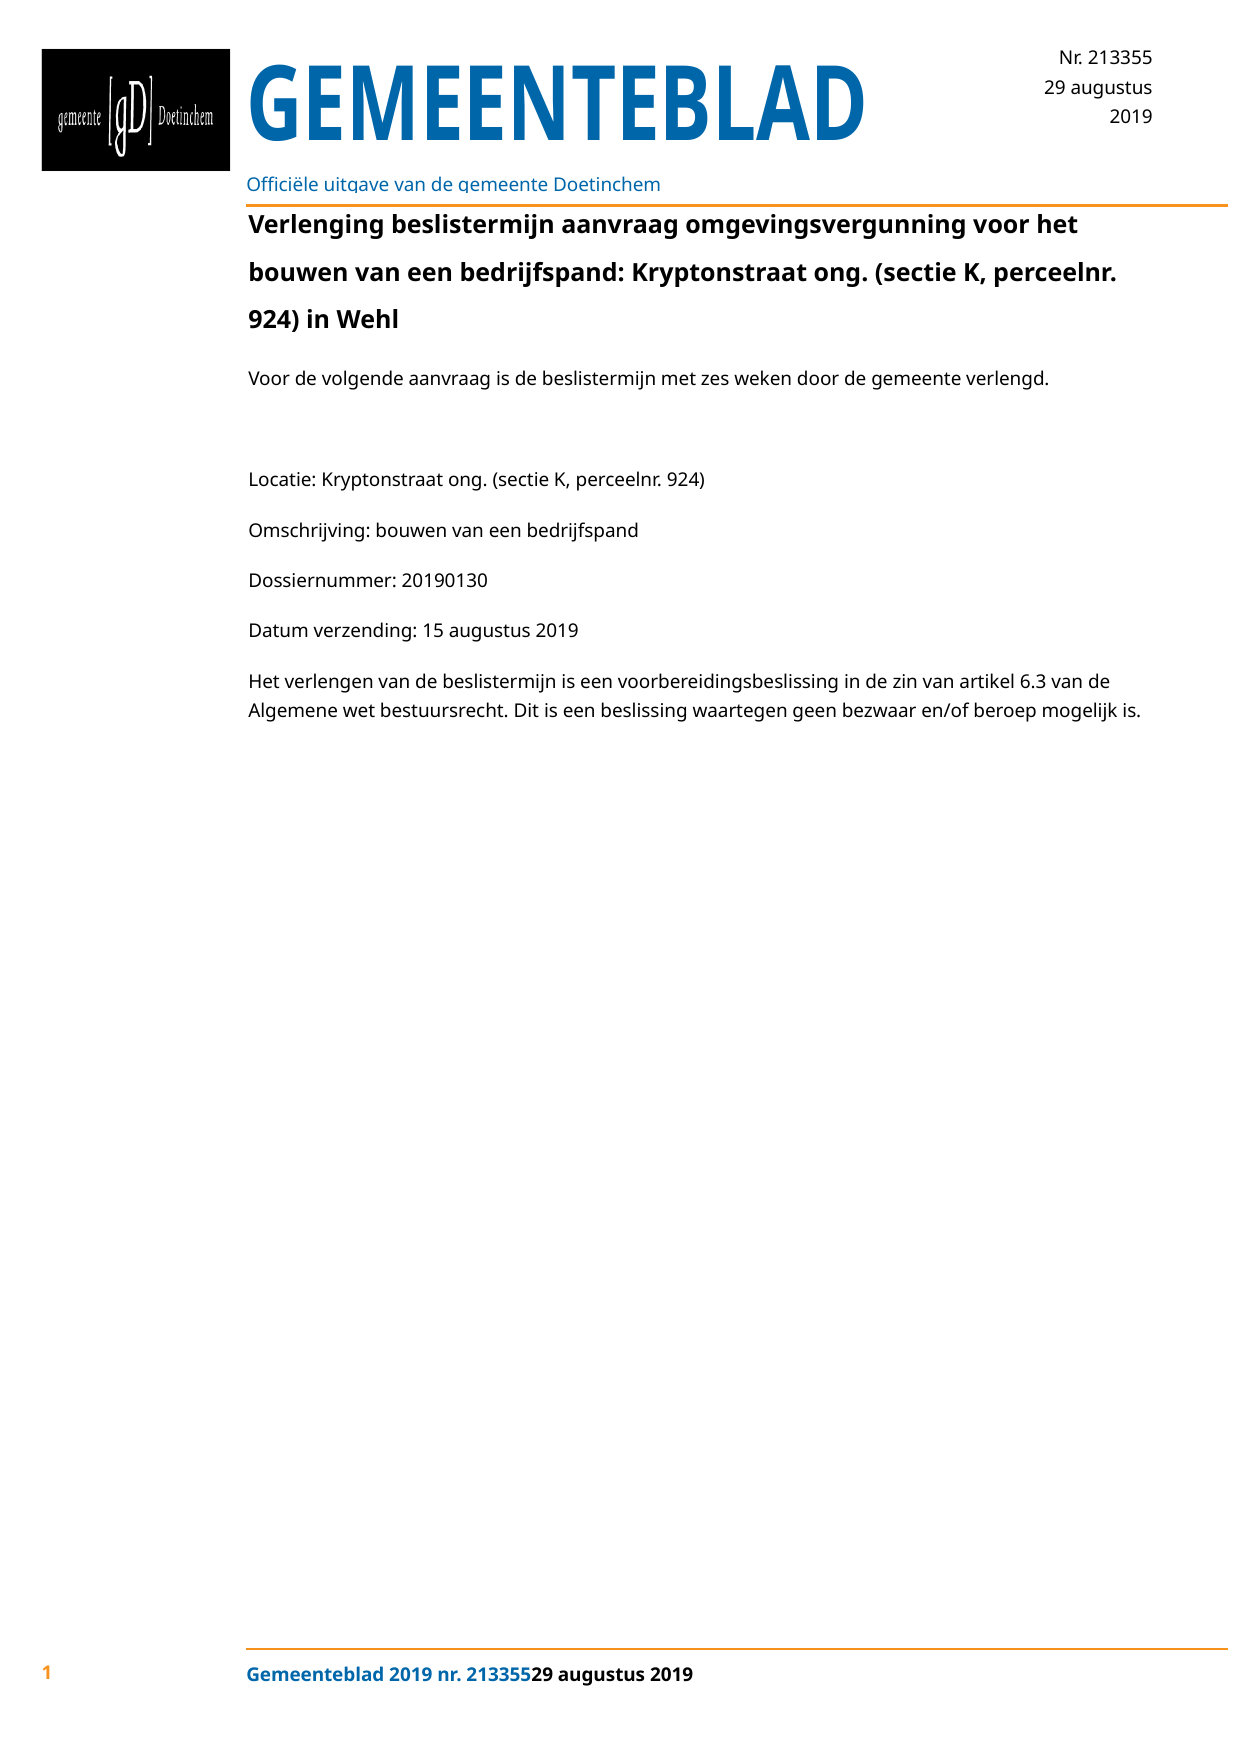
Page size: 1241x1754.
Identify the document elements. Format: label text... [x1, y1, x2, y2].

text Voor de volgende aanvraag is de beslistermijn met zes weken door de gemeente verlengd. [248, 366, 1152, 391]
picture [41, 47, 231, 172]
text Verlenging beslistermijn aanvraag omgevingsvergunning voor het bouwen van een bedrijfspand: Kryptonstraat ong. (sectie K, perceelnr. 924) in Wehl [248, 207, 1152, 336]
text Locatie: Kryptonstraat ong. (sectie K, perceelnr. 924) [248, 466, 1152, 492]
text Dossiernummer: 20190130 [248, 567, 1152, 593]
text Omschrijving: bouwen van een bedrijfspand [248, 517, 1152, 542]
text Datum verzending: 15 augustus 2019 [248, 618, 1152, 643]
text Het verlengen van de beslistermijn is een voorbereidingsbeslissing in de zin van artikel 6.3 van de Algemene wet bestuursrecht. Dit is een beslissing waartegen geen bezwaar en/of beroep mogelijk is. [248, 668, 1152, 723]
